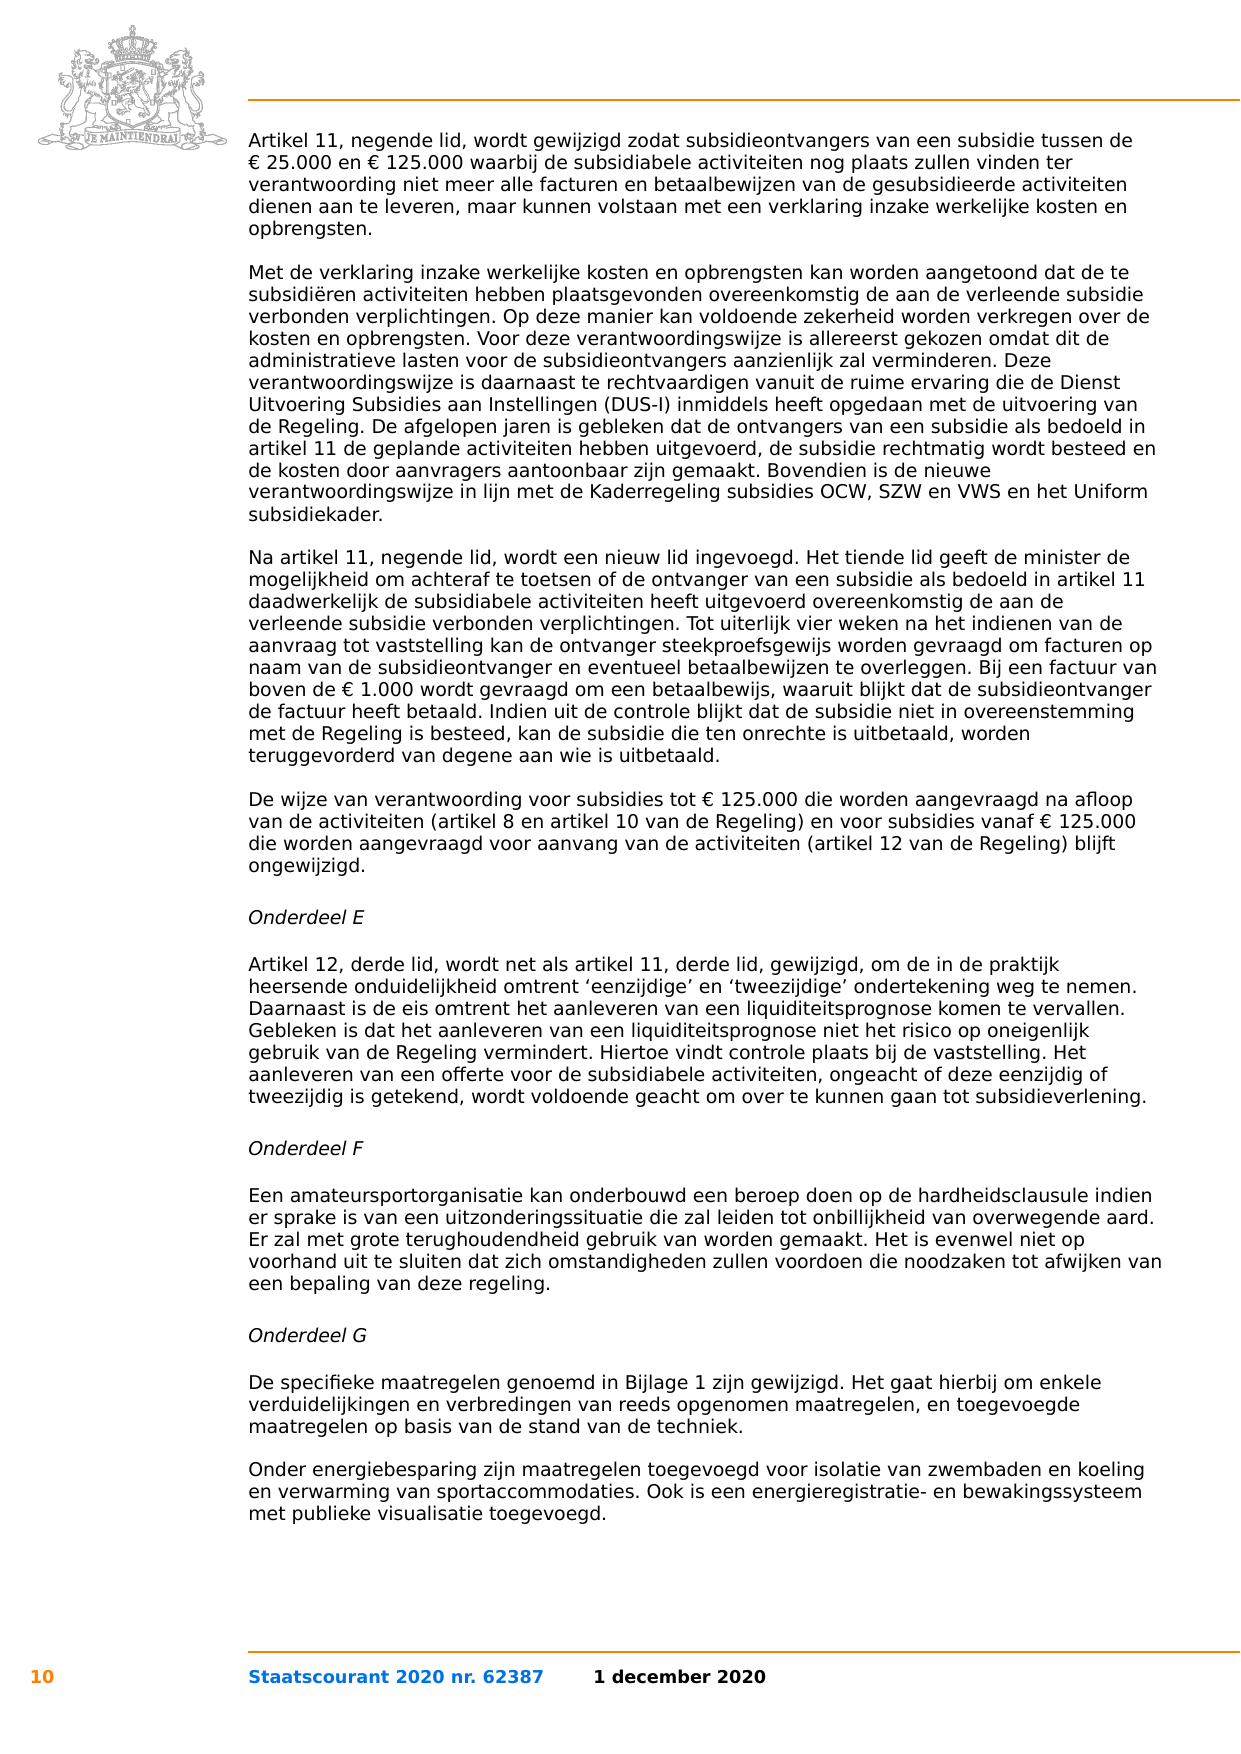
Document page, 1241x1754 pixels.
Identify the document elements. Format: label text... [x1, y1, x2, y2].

subtitle Onderdeel E [248, 907, 1163, 929]
text De specifieke maatregelen genoemd in Bijlage 1 zijn gewijzigd. Het gaat hierbij om enkele verduidelijkingen en verbredingen van reeds opgenomen maatregelen, en toegevoegde maatregelen op basis van de stand van de techniek. [248, 1372, 1163, 1437]
text Met de verklaring inzake werkelijke kosten en opbrengsten kan worden aangetoond dat de te subsidiëren activiteiten hebben plaatsgevonden overeenkomstig de aan de verleende subsidie verbonden verplichtingen. Op deze manier kan voldoende zekerheid worden verkregen over de kosten en opbrengsten. Voor deze verantwoordingswijze is allereerst gekozen omdat dit de administratieve lasten voor de subsidieontvangers aanzienlijk zal verminderen. Deze verantwoordingswijze is daarnaast te rechtvaardigen vanuit de ruime ervaring die de Dienst Uitvoering Subsidies aan Instellingen (DUS-I) inmiddels heeft opgedaan met de uitvoering van de Regeling. De afgelopen jaren is gebleken dat de ontvangers van een subsidie als bedoeld in artikel 11 de geplande activiteiten hebben uitgevoerd, de subsidie rechtmatig wordt besteed en de kosten door aanvragers aantoonbaar zijn gemaakt. Bovendien is de nieuwe verantwoordingswijze in lijn met de Kaderregeling subsidies OCW, SZW en VWS en het Uniform subsidiekader. [248, 262, 1163, 525]
subtitle Onderdeel F [248, 1138, 1163, 1160]
text Artikel 11, negende lid, wordt gewijzigd zodat subsidieontvangers van een subsidie tussen de € 25.000 en € 125.000 waarbij de subsidiabele activiteiten nog plaats zullen vinden ter verantwoording niet meer alle facturen en betaalbewijzen van de gesubsidieerde activiteiten dienen aan te leveren, maar kunnen volstaan met een verklaring inzake werkelijke kosten en opbrengsten. [248, 130, 1163, 240]
text Onder energiebesparing zijn maatregelen toegevoegd voor isolatie van zwembaden en koeling en verwarming van sportaccommodaties. Ook is een energieregistratie- en bewakingssysteem met publieke visualisatie toegevoegd. [248, 1459, 1163, 1525]
text De wijze van verantwoording voor subsidies tot € 125.000 die worden aangevraagd na afloop van de activiteiten (artikel 8 en artikel 10 van de Regeling) en voor subsidies vanaf € 125.000 die worden aangevraagd voor aanvang van de activiteiten (artikel 12 van de Regeling) blijft ongewijzigd. [248, 789, 1163, 877]
text Een amateursportorganisatie kan onderbouwd een beroep doen op de hardheidsclausule indien er sprake is van een uitzonderingssituatie die zal leiden tot onbillijkheid van overwegende aard. Er zal met grote terughoudendheid gebruik van worden gemaakt. Het is evenwel niet op voorhand uit te sluiten dat zich omstandigheden zullen voordoen die noodzaken tot afwijken van een bepaling van deze regeling. [248, 1185, 1163, 1294]
text Artikel 12, derde lid, wordt net als artikel 11, derde lid, gewijzigd, om de in de praktijk heersende onduidelijkheid omtrent ‘eenzijdige’ en ‘tweezijdige’ ondertekening weg te nemen. Daarnaast is de eis omtrent het aanleveren van een liquiditeitsprognose komen te vervallen. Gebleken is dat het aanleveren van een liquiditeitsprognose niet het risico op oneigenlijk gebruik van de Regeling vermindert. Hiertoe vindt controle plaats bij de vaststelling. Het aanleveren van een offerte voor de subsidiabele activiteiten, ongeacht of deze eenzijdig of tweezijdig is getekend, wordt voldoende geacht om over te kunnen gaan tot subsidieverlening. [248, 954, 1163, 1108]
text Na artikel 11, negende lid, wordt een nieuw lid ingevoegd. Het tiende lid geeft de minister de mogelijkheid om achteraf te toetsen of de ontvanger van een subsidie als bedoeld in artikel 11 daadwerkelijk de subsidiabele activiteiten heeft uitgevoerd overeenkomstig de aan de verleende subsidie verbonden verplichtingen. Tot uiterlijk vier weken na het indienen van de aanvraag tot vaststelling kan de ontvanger steekproefsgewijs worden gevraagd om facturen op naam van de subsidieontvanger en eventueel betaalbewijzen te overleggen. Bij een factuur van boven de € 1.000 wordt gevraagd om een betaalbewijs, waaruit blijkt dat de subsidieontvanger de factuur heeft betaald. Indien uit de controle blijkt dat de subsidie niet in overeenstemming met de Regeling is besteed, kan de subsidie die ten onrechte is uitbetaald, worden teruggevorderd van degene aan wie is uitbetaald. [248, 547, 1163, 767]
subtitle Onderdeel G [248, 1324, 1163, 1347]
picture [38, 25, 227, 150]
